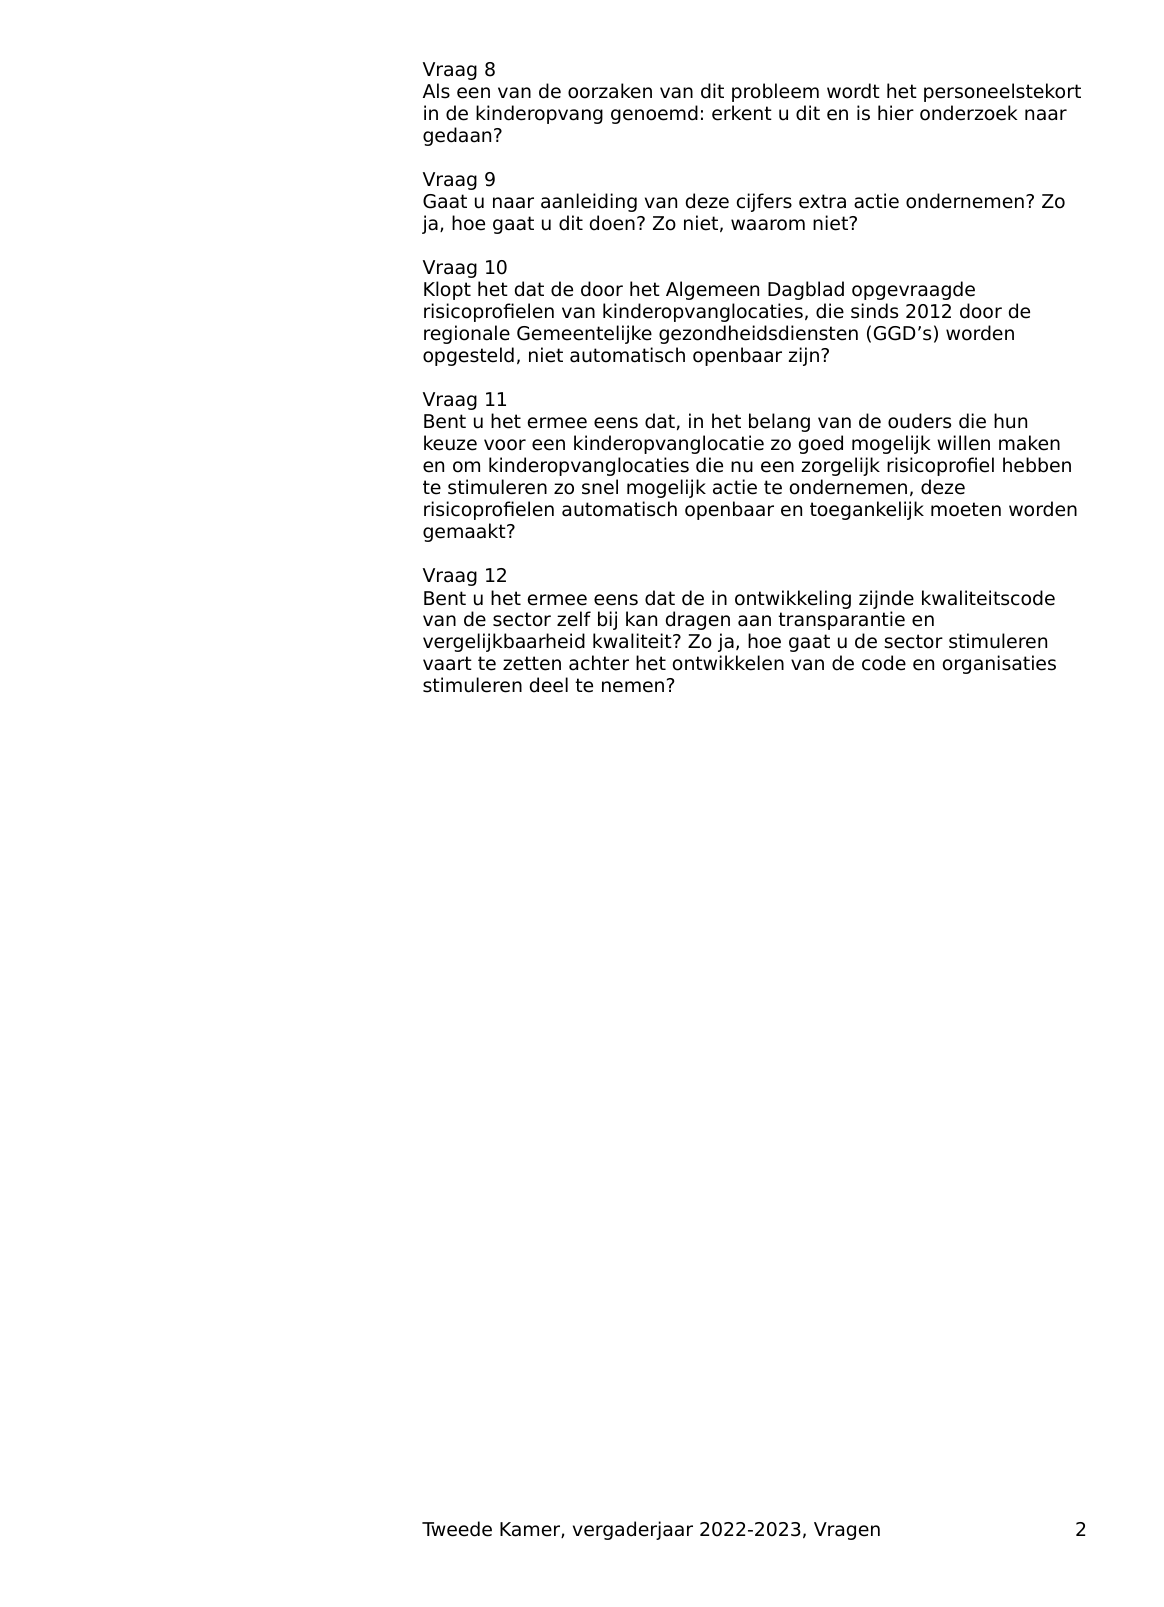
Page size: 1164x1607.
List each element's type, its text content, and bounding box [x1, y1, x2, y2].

text Gaat u naar aanleiding van deze cijfers extra actie ondernemen? Zo ja, hoe gaat u dit doen? Zo niet, waarom niet? [422, 191, 1087, 235]
text Als een van de oorzaken van dit probleem wordt het personeelstekort in de kinderopvang genoemd: erkent u dit en is hier onderzoek naar gedaan? [422, 81, 1087, 147]
text Bent u het ermee eens dat, in het belang van de ouders die hun keuze voor een kinderopvanglocatie zo goed mogelijk willen maken en om kinderopvanglocaties die nu een zorgelijk risicoprofiel hebben te stimuleren zo snel mogelijk actie te ondernemen, deze risicoprofielen automatisch openbaar en toegankelijk moeten worden gemaakt? [422, 411, 1087, 543]
text Klopt het dat de door het Algemeen Dagblad opgevraagde risicoprofielen van kinderopvanglocaties, die sinds 2012 door de regionale Gemeentelijke gezondheidsdiensten (GGD’s) worden opgesteld, niet automatisch openbaar zijn? [422, 279, 1087, 367]
text Vraag 9 [422, 169, 1087, 191]
text Vraag 11 [422, 389, 1087, 411]
text Vraag 8 [422, 59, 1087, 81]
text Vraag 10 [422, 257, 1087, 279]
text Bent u het ermee eens dat de in ontwikkeling zijnde kwaliteitscode van de sector zelf bij kan dragen aan transparantie en vergelijkbaarheid kwaliteit? Zo ja, hoe gaat u de sector stimuleren vaart te zetten achter het ontwikkelen van de code en organisaties stimuleren deel te nemen? [422, 587, 1087, 697]
text Vraag 12 [422, 565, 1087, 587]
